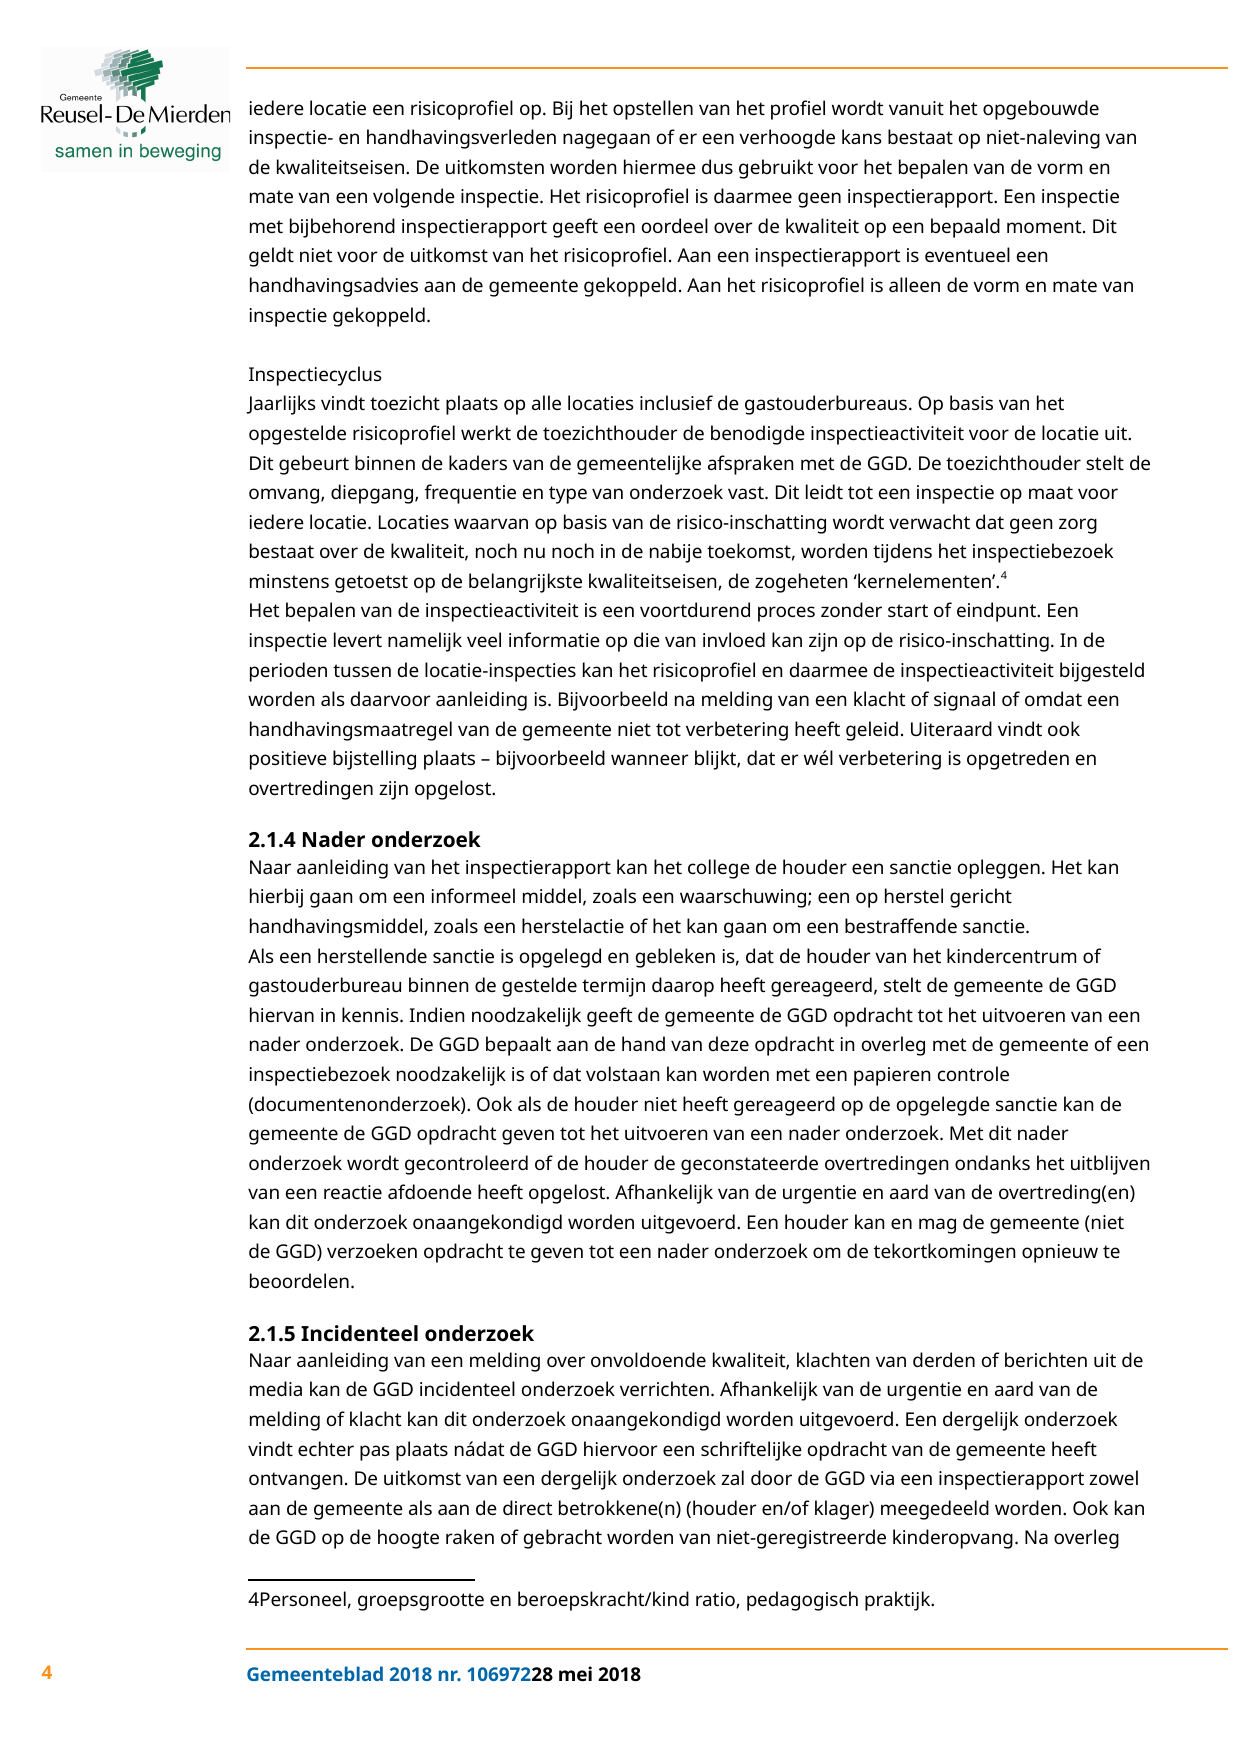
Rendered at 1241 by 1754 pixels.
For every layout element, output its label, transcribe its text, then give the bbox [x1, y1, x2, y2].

picture [41, 47, 231, 172]
text Het bepalen van de inspectieactiviteit is een voortdurend proces zonder start of eindpunt. Een inspectie levert namelijk veel informatie op die van invloed kan zijn op de risico-inschatting. In de perioden tussen de locatie-inspecties kan het risicoprofiel en daarmee de inspectieactiviteit bijgesteld worden als daarvoor aanleiding is. Bijvoorbeeld na melding van een klacht of signaal of omdat een handhavingsmaatregel van de gemeente niet tot verbetering heeft geleid. Uiteraard vindt ook positieve bijstelling plaats – bijvoorbeeld wanneer blijkt, dat er wél verbetering is opgetreden en overtredingen zijn opgelost. [248, 598, 1152, 801]
text 2.1.4 Nader onderzoek [248, 826, 1152, 854]
text iedere locatie een risicoprofiel op. Bij het opstellen van het profiel wordt vanuit het opgebouwde inspectie- en handhavingsverleden nagegaan of er een verhoogde kans bestaat op niet-naleving van de kwaliteitseisen. De uitkomsten worden hiermee dus gebruikt voor het bepalen van de vorm en mate van een volgende inspectie. Het risicoprofiel is daarmee geen inspectierapport. Een inspectie met bijbehorend inspectierapport geeft een oordeel over de kwaliteit op een bepaald moment. Dit geldt niet voor de uitkomst van het risicoprofiel. Aan een inspectierapport is eventueel een handhavingsadvies aan de gemeente gekoppeld. Aan het risicoprofiel is alleen de vorm en mate van inspectie gekoppeld. [248, 95, 1152, 328]
text Inspectiecyclus [248, 361, 1152, 387]
text 2.1.5 Incidenteel onderzoek [248, 1319, 1152, 1347]
text Personeel, groepsgrootte en beroepskracht/kind ratio, pedagogisch praktijk. [248, 1586, 1152, 1612]
text Als een herstellende sanctie is opgelegd en gebleken is, dat de houder van het kindercentrum of gastouderbureau binnen de gestelde termijn daarop heeft gereageerd, stelt de gemeente de GGD hiervan in kennis. Indien noodzakelijk geeft de gemeente de GGD opdracht tot het uitvoeren van een nader onderzoek. De GGD bepaalt aan de hand van deze opdracht in overleg met de gemeente of een inspectiebezoek noodzakelijk is of dat volstaan kan worden met een papieren controle (documentenonderzoek). Ook als de houder niet heeft gereageerd op de opgelegde sanctie kan de gemeente de GGD opdracht geven tot het uitvoeren van een nader onderzoek. Met dit nader onderzoek wordt gecontroleerd of de houder de geconstateerde overtredingen ondanks het uitblijven van een reactie afdoende heeft opgelost. Afhankelijk van de urgentie en aard van de overtreding(en) kan dit onderzoek onaangekondigd worden uitgevoerd. Een houder kan en mag de gemeente (niet de GGD) verzoeken opdracht te geven tot een nader onderzoek om de tekortkomingen opnieuw te beoordelen. [248, 943, 1152, 1294]
text Naar aanleiding van het inspectierapport kan het college de houder een sanctie opleggen. Het kan hierbij gaan om een informeel middel, zoals een waarschuwing; een op herstel gericht handhavingsmiddel, zoals een herstelactie of het kan gaan om een bestraffende sanctie. [248, 854, 1152, 939]
text Jaarlijks vindt toezicht plaats op alle locaties inclusief de gastouderbureaus. Op basis van het opgestelde risicoprofiel werkt de toezichthouder de benodigde inspectieactiviteit voor de locatie uit. Dit gebeurt binnen de kaders van de gemeentelijke afspraken met de GGD. De toezichthouder stelt de omvang, diepgang, frequentie en type van onderzoek vast. Dit leidt tot een inspectie op maat voor iedere locatie. Locaties waarvan op basis van de risico-inschatting wordt verwacht dat geen zorg bestaat over de kwaliteit, noch nu noch in de nabije toekomst, worden tijdens het inspectiebezoek minstens getoetst op de belangrijkste kwaliteitseisen, de zogeheten ‘kernelementen’. [248, 391, 1152, 594]
text Naar aanleiding van een melding over onvoldoende kwaliteit, klachten van derden of berichten uit de media kan de GGD incidenteel onderzoek verrichten. Afhankelijk van de urgentie en aard van de melding of klacht kan dit onderzoek onaangekondigd worden uitgevoerd. Een dergelijk onderzoek vindt echter pas plaats nádat de GGD hiervoor een schriftelijke opdracht van de gemeente heeft ontvangen. De uitkomst van een dergelijk onderzoek zal door de GGD via een inspectierapport zowel aan de gemeente als aan de direct betrokkene(n) (houder en/of klager) meegedeeld worden. Ook kan de GGD op de hoogte raken of gebracht worden van niet-geregistreerde kinderopvang. Na overleg [248, 1347, 1152, 1550]
